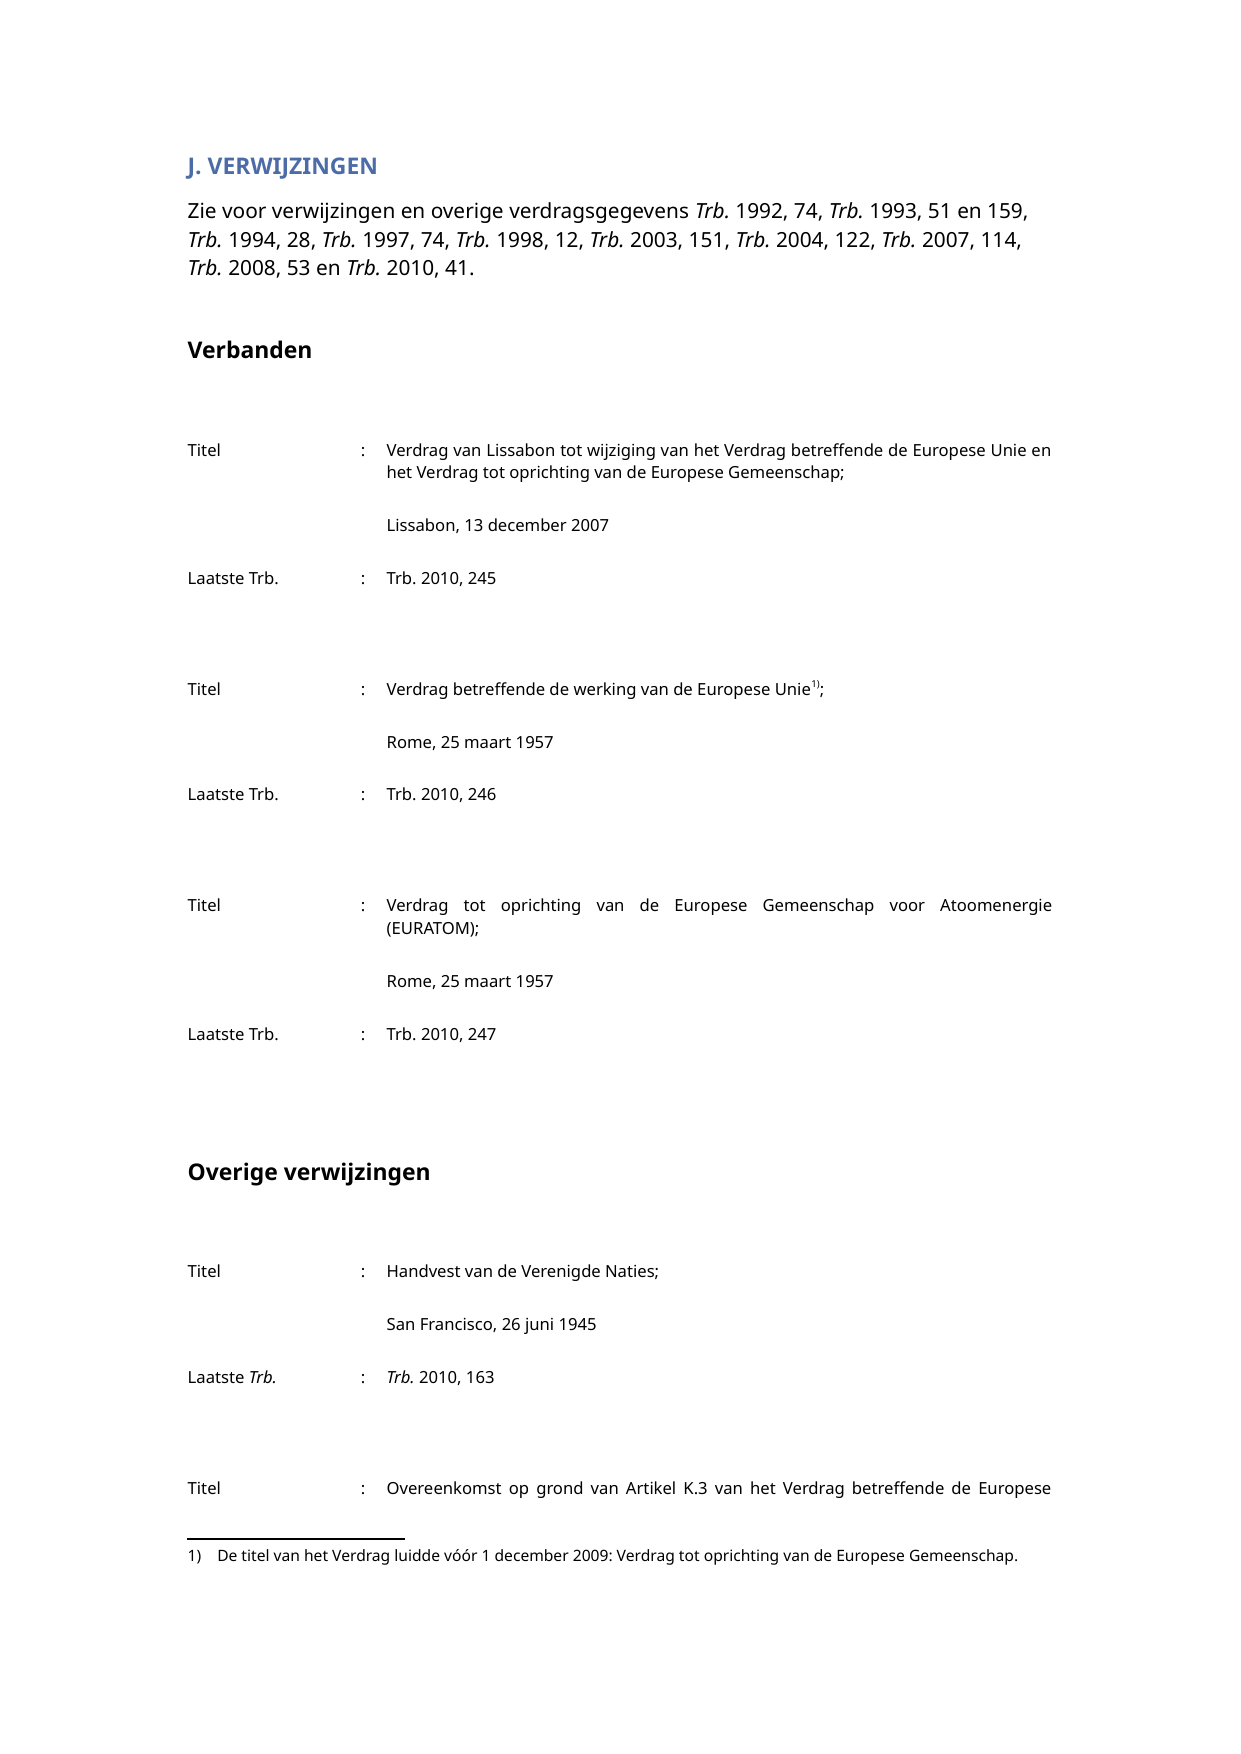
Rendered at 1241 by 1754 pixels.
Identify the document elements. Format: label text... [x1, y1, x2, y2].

table_cell [386, 619, 1053, 677]
table_header Handvest van de Verenigde Naties; San Francisco, 26 juni 1945 [386, 1260, 1053, 1365]
table_cell Trb. 2010, 163 [386, 1365, 1053, 1418]
table_cell Trb. 2010, 245 [386, 566, 1053, 619]
table_cell [361, 836, 386, 894]
table_cell : [361, 566, 386, 619]
table_cell [386, 836, 1053, 894]
table_cell : [361, 1477, 386, 1529]
table_cell : [361, 1365, 386, 1418]
table_cell Laatste Trb. [188, 566, 361, 619]
table_cell [386, 1418, 1053, 1477]
table_cell Laatste Trb. [188, 783, 361, 836]
subtitle Verbanden [187, 334, 1053, 365]
table_cell : [361, 1022, 386, 1075]
table_header Verdrag van Lissabon tot wijziging van het Verdrag betreffende de Europese Unie en het Verdrag tot oprichting van de Europese Gemeenschap; Lissabon, 13 december 2007 [386, 438, 1053, 566]
table_cell : [361, 678, 386, 783]
table_header Titel [188, 1260, 361, 1365]
table_cell Overeenkomst op grond van Artikel K.3 van het Verdrag betreffende de Europese [386, 1477, 1053, 1529]
table_cell Titel [188, 678, 361, 783]
table_cell Trb. 2010, 247 [386, 1022, 1053, 1075]
table_cell : [361, 783, 386, 836]
table_cell Trb. 2010, 246 [386, 783, 1053, 836]
text Zie voor verwijzingen en overige verdragsgegevens Trb. 1992, 74, Trb. 1993, 51 en 159, Trb. 1994, 28, Trb. 1997, 74, Trb. 1998, 12, Trb. 2003, 151, Trb. 2004, 122, Trb. 2007, 114, Trb. 2008, 53 en Trb. 2010, 41. [187, 196, 1053, 282]
table_cell Laatste Trb. [188, 1022, 361, 1075]
table_cell Verdrag tot oprichting van de Europese Gemeenschap voor Atoomenergie (EURATOM); Rome, 25 maart 1957 [386, 894, 1053, 1022]
table_cell [361, 619, 386, 677]
table_cell Laatste Trb. [188, 1365, 361, 1418]
table_cell Verdrag betreffende de werking van de Europese Unie; Rome, 25 maart 1957 [386, 678, 1053, 783]
subtitle Overige verwijzingen [187, 1156, 1053, 1187]
table_header : [361, 1260, 386, 1365]
table_cell : [361, 894, 386, 1022]
table_cell [188, 619, 361, 677]
table_header Titel [188, 438, 361, 566]
table_cell Titel [188, 894, 361, 1022]
table_cell [188, 836, 361, 894]
table_cell [361, 1418, 386, 1477]
subtitle J. VERWIJZINGEN [187, 150, 1053, 181]
table_header : [361, 438, 386, 566]
table_cell Titel [188, 1477, 361, 1529]
table_cell [188, 1418, 361, 1477]
